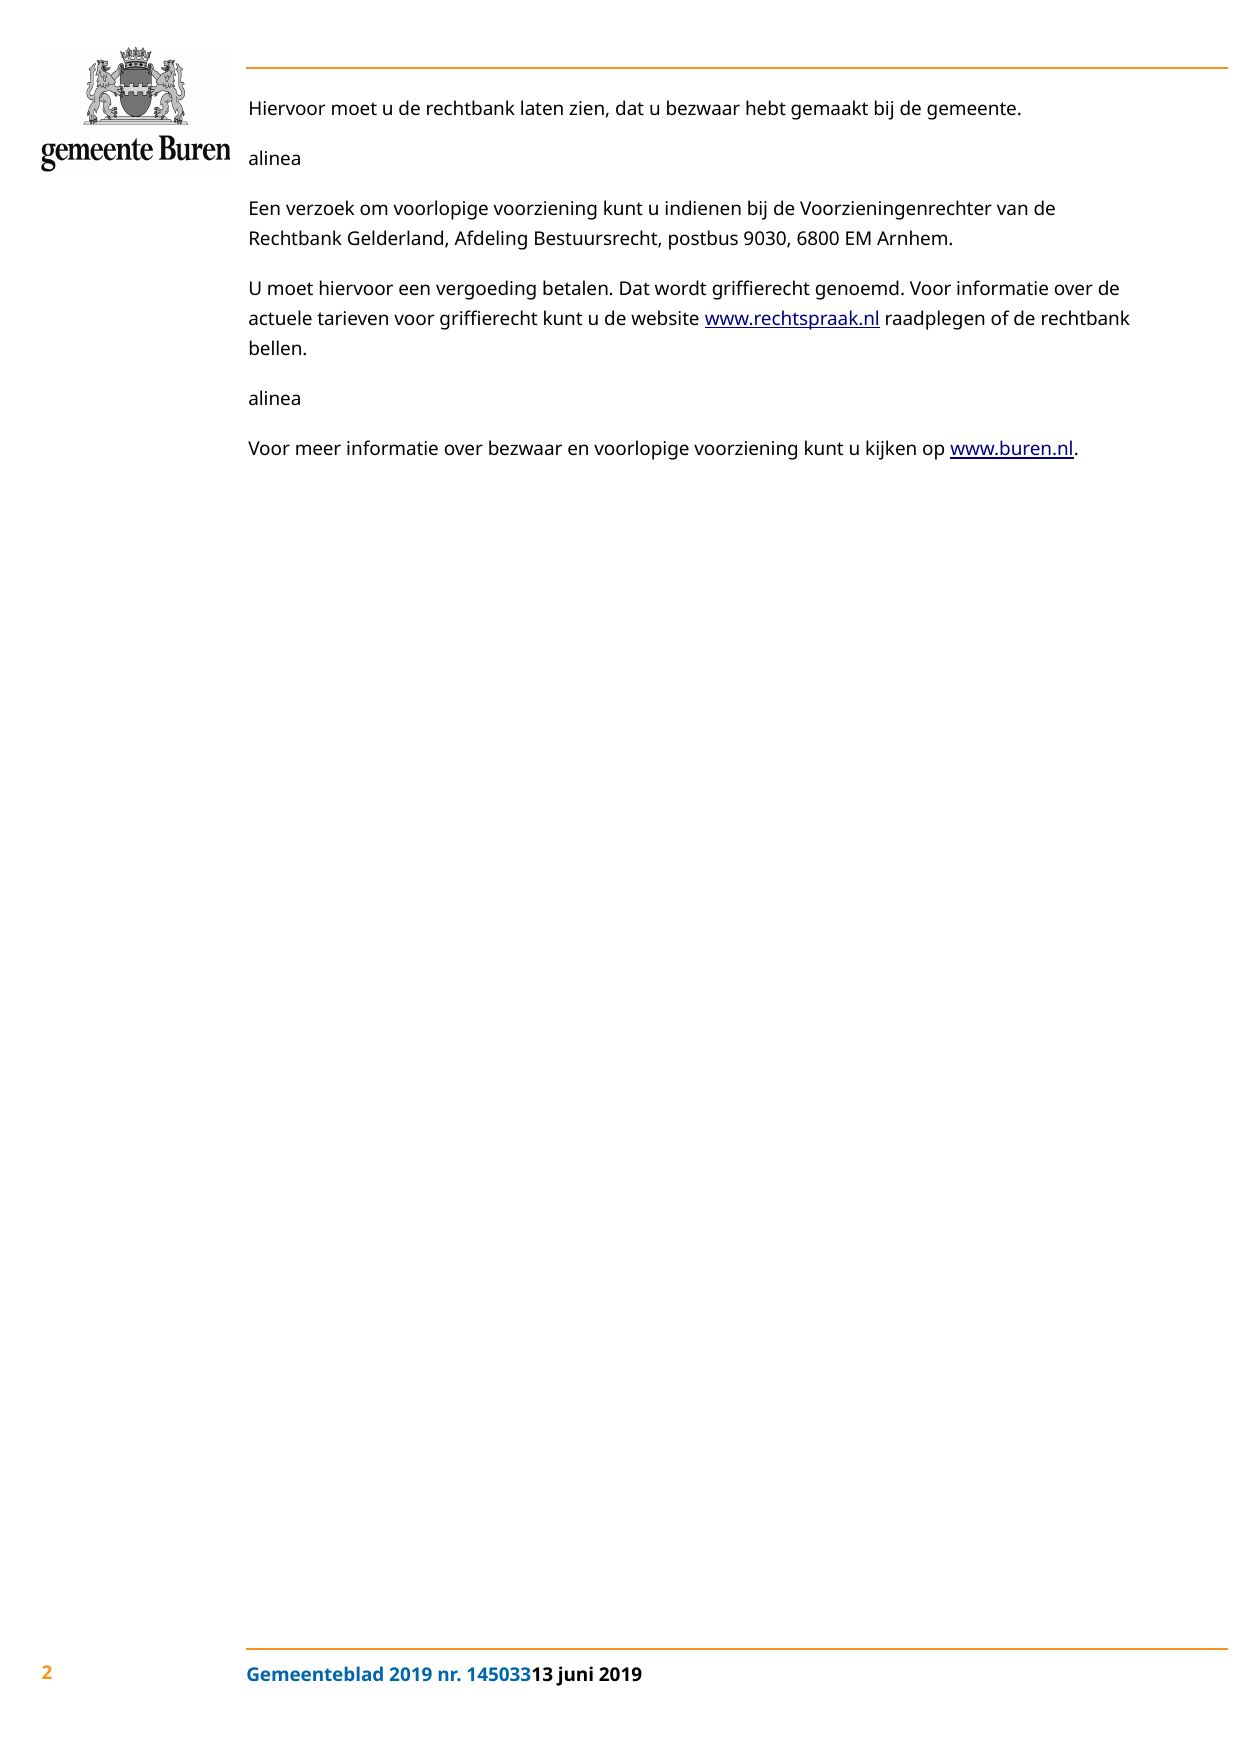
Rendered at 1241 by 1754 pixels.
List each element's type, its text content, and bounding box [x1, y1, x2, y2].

text alinea­ [248, 385, 1152, 411]
text alinea­ [248, 145, 1152, 171]
text Hiervoor moet u de rechtbank laten zien, dat u bezwaar hebt gemaakt bij de gemeente. [248, 95, 1152, 121]
text U moet hiervoor een vergoeding betalen. Dat wordt griffierecht genoemd. Voor informatie over de actuele tarieven voor griffierecht kunt u de website www.rechtspraak.nl raadplegen of de rechtbank bellen. [248, 276, 1152, 361]
picture [41, 47, 231, 172]
text Voor meer informatie over bezwaar en voorlopige voorziening kunt u kijken op www.buren.nl. [248, 436, 1152, 461]
text Een verzoek om voorlopige voorziening kunt u indienen bij de Voorzieningenrechter van de Rechtbank Gelderland, Afdeling Bestuursrecht, postbus 9030, 6800 EM Arnhem. [248, 196, 1152, 251]
